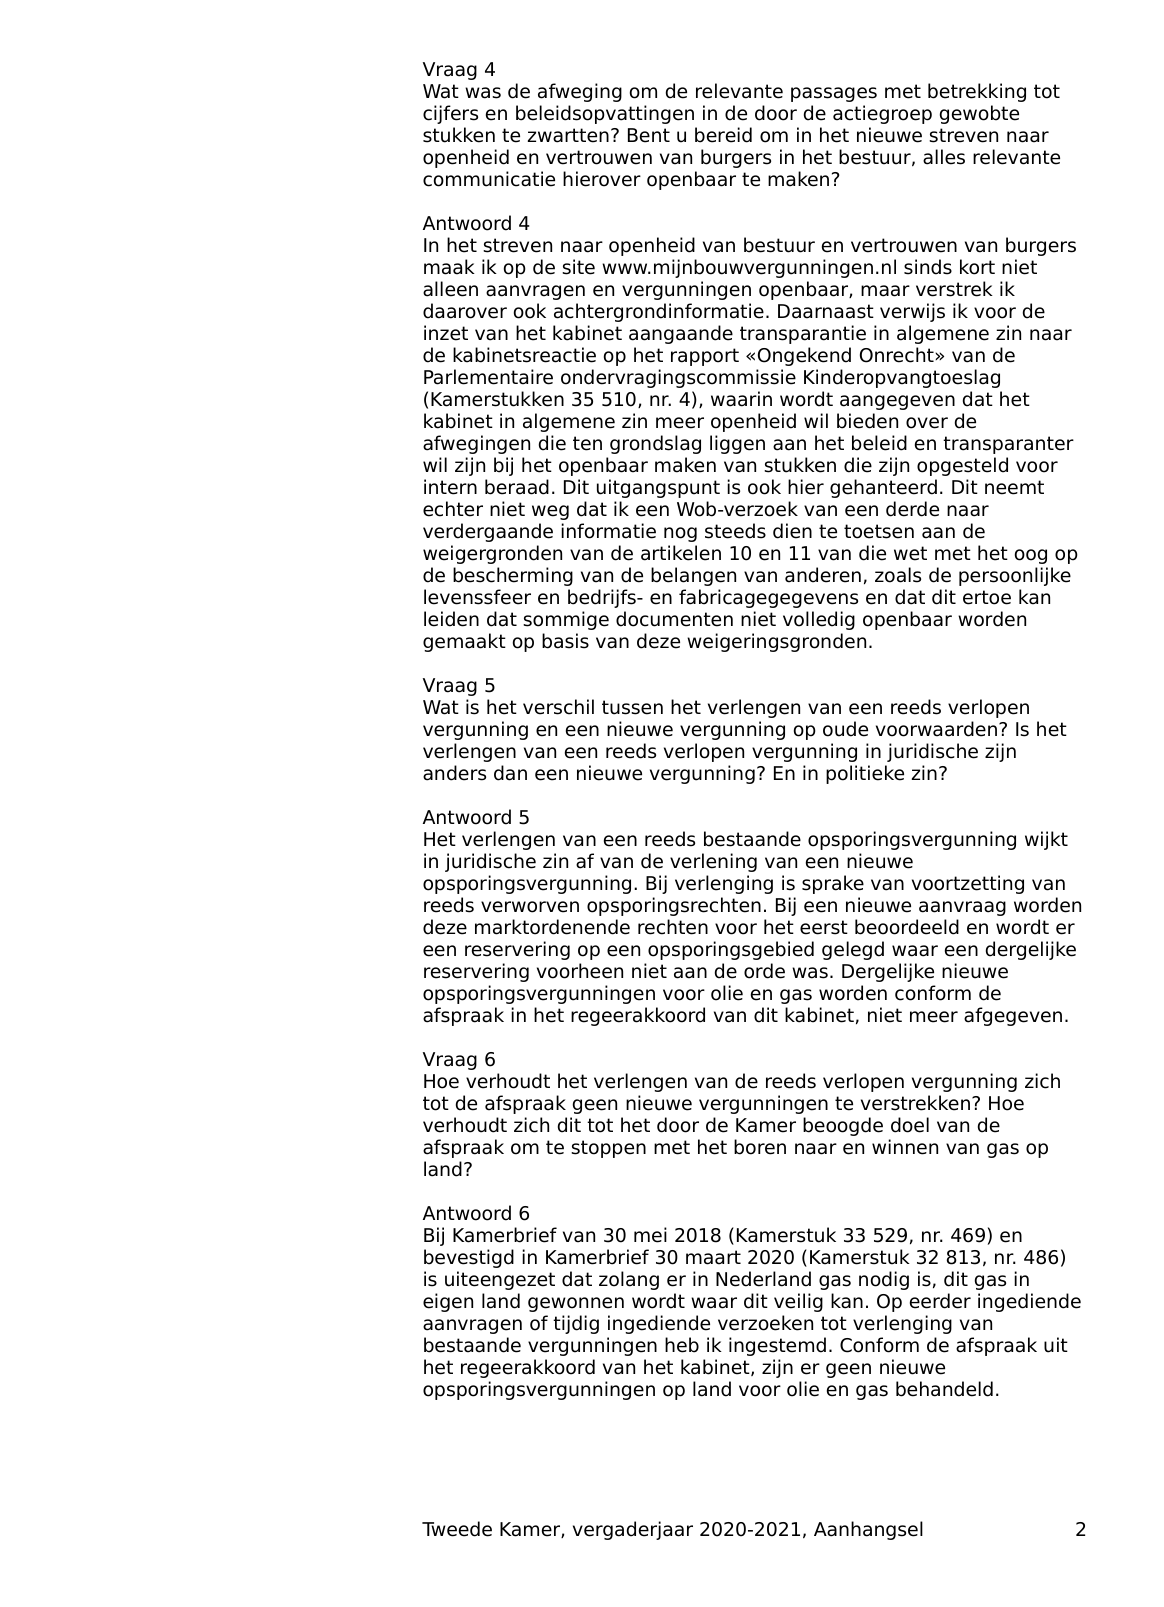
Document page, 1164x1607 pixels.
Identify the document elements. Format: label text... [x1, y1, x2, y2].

text In het streven naar openheid van bestuur en vertrouwen van burgers maak ik op de site www.mijnbouwvergunningen.nl sinds kort niet alleen aanvragen en vergunningen openbaar, maar verstrek ik daarover ook achtergrondinformatie. Daarnaast verwijs ik voor de inzet van het kabinet aangaande transparantie in algemene zin naar de kabinetsreactie op het rapport «Ongekend Onrecht» van de Parlementaire ondervragingscommissie Kinderopvangtoeslag (Kamerstukken 35 510, nr. 4), waarin wordt aangegeven dat het kabinet in algemene zin meer openheid wil bieden over de afwegingen die ten grondslag liggen aan het beleid en transparanter wil zijn bij het openbaar maken van stukken die zijn opgesteld voor intern beraad. Dit uitgangspunt is ook hier gehanteerd. Dit neemt echter niet weg dat ik een Wob-verzoek van een derde naar verdergaande informatie nog steeds dien te toetsen aan de weigergronden van de artikelen 10 en 11 van die wet met het oog op de bescherming van de belangen van anderen, zoals de persoonlijke levenssfeer en bedrijfs- en fabricagegegevens en dat dit ertoe kan leiden dat sommige documenten niet volledig openbaar worden gemaakt op basis van deze weigeringsgronden. [422, 235, 1087, 653]
text Wat was de afweging om de relevante passages met betrekking tot cijfers en beleidsopvattingen in de door de actiegroep gewobte stukken te zwartten? Bent u bereid om in het nieuwe streven naar openheid en vertrouwen van burgers in het bestuur, alles relevante communicatie hierover openbaar te maken? [422, 81, 1087, 191]
text Het verlengen van een reeds bestaande opsporingsvergunning wijkt in juridische zin af van de verlening van een nieuwe opsporingsvergunning. Bij verlenging is sprake van voortzetting van reeds verworven opsporingsrechten. Bij een nieuwe aanvraag worden deze marktordenende rechten voor het eerst beoordeeld en wordt er een reservering op een opsporingsgebied gelegd waar een dergelijke reservering voorheen niet aan de orde was. Dergelijke nieuwe opsporingsvergunningen voor olie en gas worden conform de afspraak in het regeerakkoord van dit kabinet, niet meer afgegeven. [422, 829, 1087, 1027]
text Bij Kamerbrief van 30 mei 2018 (Kamerstuk 33 529, nr. 469) en bevestigd in Kamerbrief 30 maart 2020 (Kamerstuk 32 813, nr. 486) is uiteengezet dat zolang er in Nederland gas nodig is, dit gas in eigen land gewonnen wordt waar dit veilig kan. Op eerder ingediende aanvragen of tijdig ingediende verzoeken tot verlenging van bestaande vergunningen heb ik ingestemd. Conform de afspraak uit het regeerakkoord van het kabinet, zijn er geen nieuwe opsporingsvergunningen op land voor olie en gas behandeld. [422, 1225, 1087, 1401]
text Antwoord 4 [422, 213, 1087, 235]
text Hoe verhoudt het verlengen van de reeds verlopen vergunning zich tot de afspraak geen nieuwe vergunningen te verstrekken? Hoe verhoudt zich dit tot het door de Kamer beoogde doel van de afspraak om te stoppen met het boren naar en winnen van gas op land? [422, 1071, 1087, 1181]
text Antwoord 5 [422, 807, 1087, 829]
text Vraag 6 [422, 1049, 1087, 1071]
text Wat is het verschil tussen het verlengen van een reeds verlopen vergunning en een nieuwe vergunning op oude voorwaarden? Is het verlengen van een reeds verlopen vergunning in juridische zijn anders dan een nieuwe vergunning? En in politieke zin? [422, 697, 1087, 785]
text Antwoord 6 [422, 1203, 1087, 1225]
text Vraag 4 [422, 59, 1087, 81]
text Vraag 5 [422, 675, 1087, 697]
